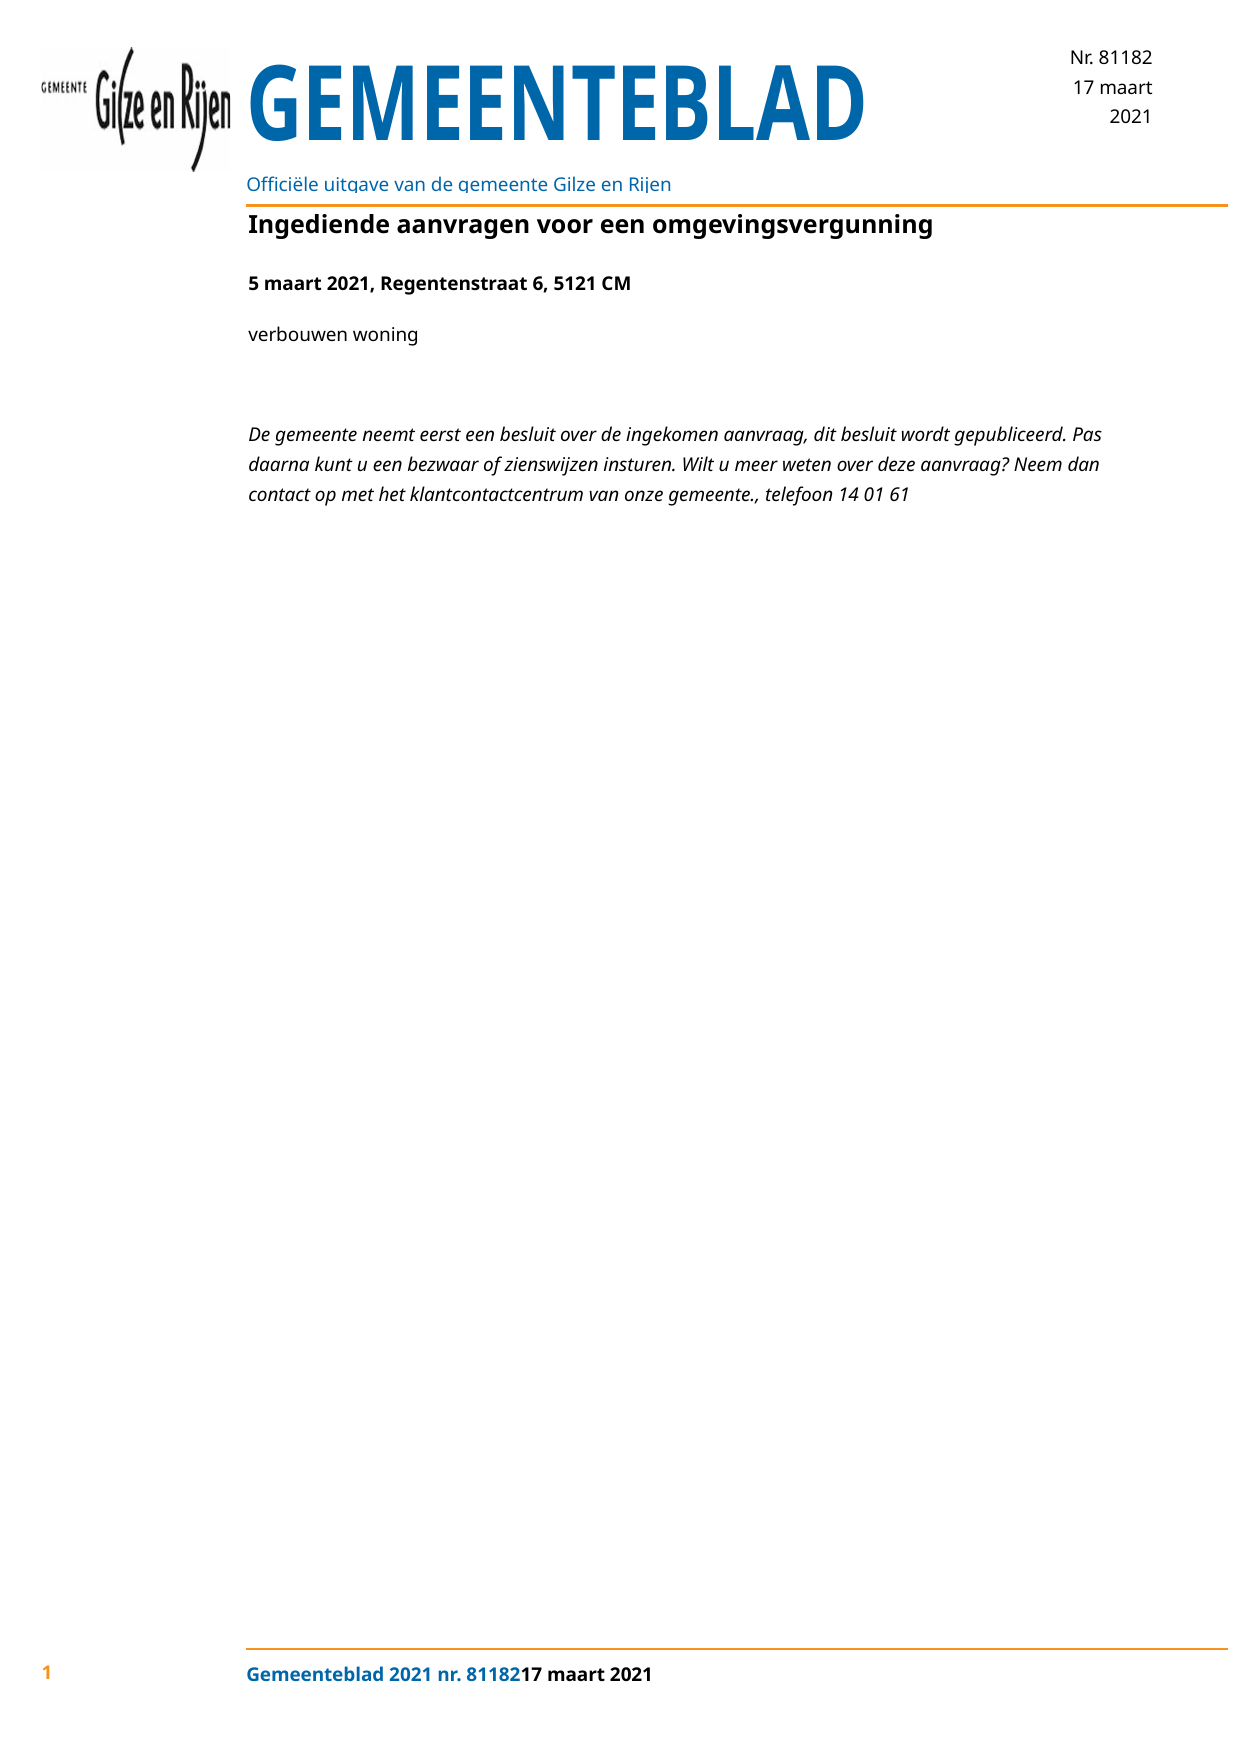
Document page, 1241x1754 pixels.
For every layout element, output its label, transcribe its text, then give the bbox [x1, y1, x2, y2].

text Ingediende aanvragen voor een omgevingsvergunning [248, 207, 1152, 241]
picture [41, 47, 231, 172]
text De gemeente neemt eerst een besluit over de ingekomen aanvraag, dit besluit wordt gepubliceerd. Pas daarna kunt u een bezwaar of zienswijzen insturen. Wilt u meer weten over deze aanvraag? Neem dan contact op met het klantcontactcentrum van onze gemeente., telefoon 14 01 61 [248, 422, 1152, 506]
text verbouwen woning [248, 321, 1152, 346]
text 5 maart 2021, Regentenstraat 6, 5121 CM [248, 270, 1152, 296]
